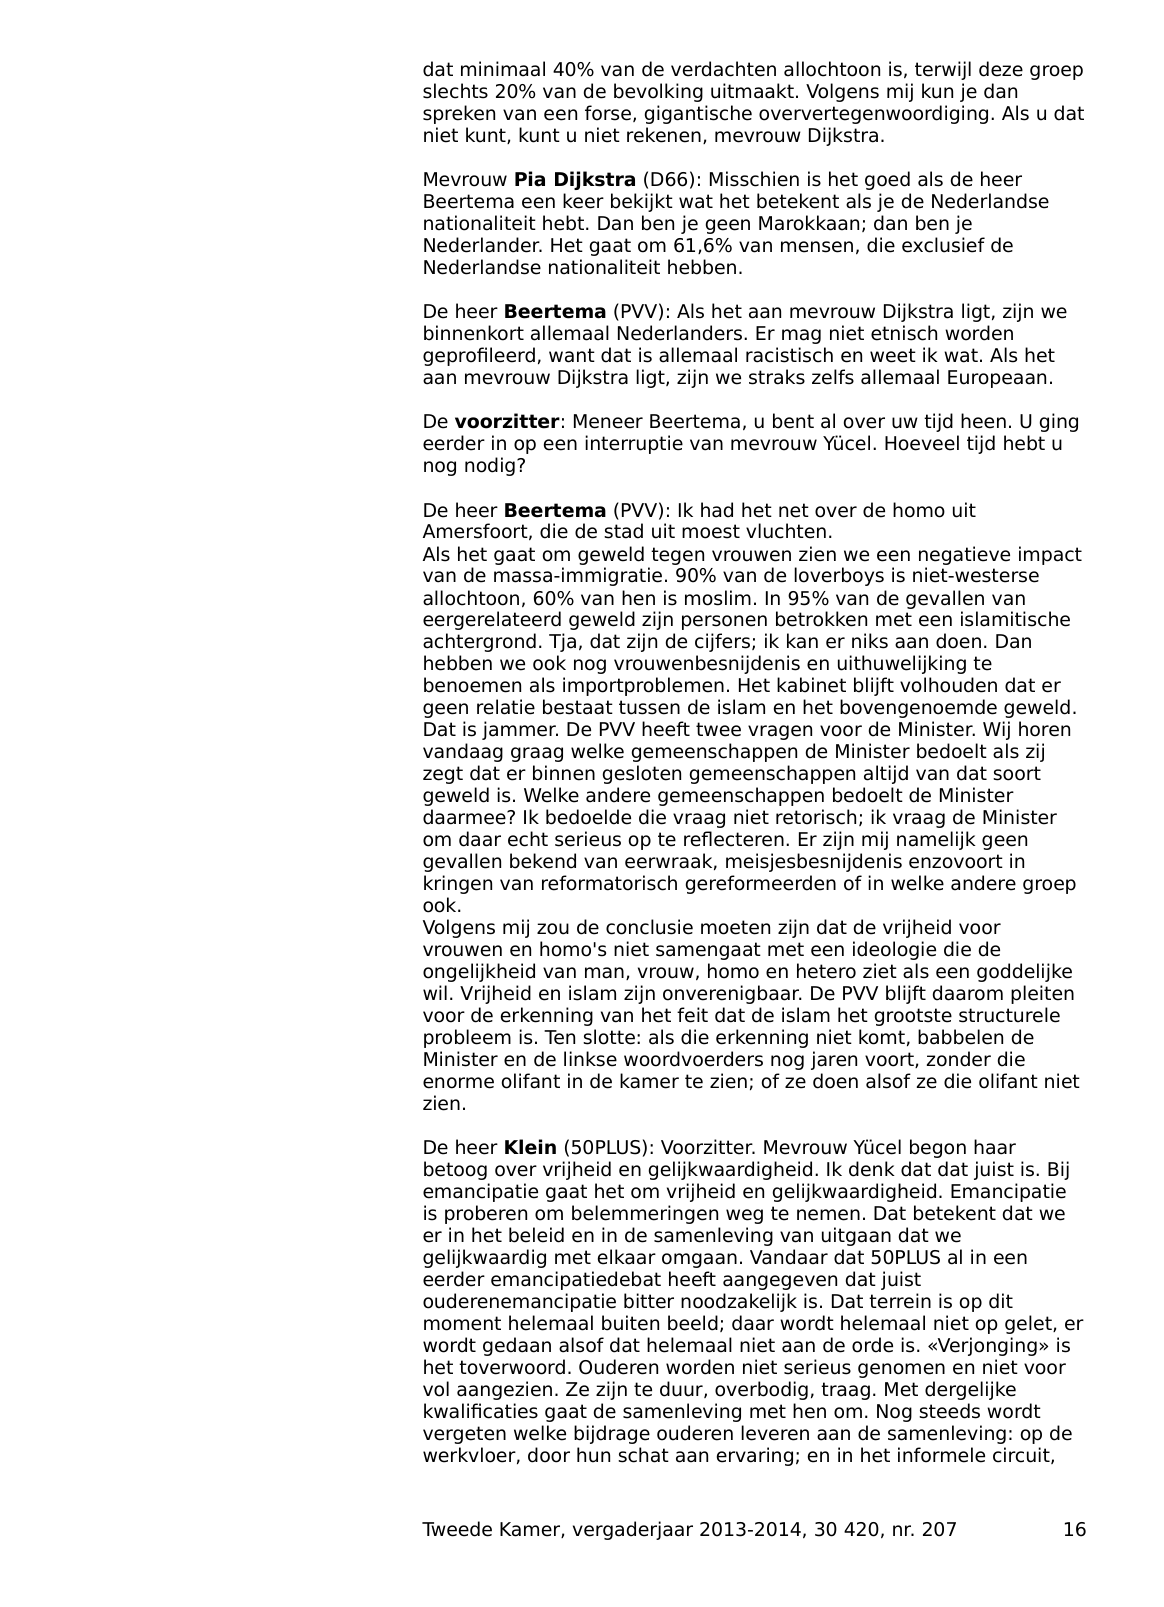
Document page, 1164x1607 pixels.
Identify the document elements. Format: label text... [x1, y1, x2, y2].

text Volgens mij zou de conclusie moeten zijn dat de vrijheid voor vrouwen en homo's niet samengaat met een ideologie die de ongelijkheid van man, vrouw, homo en hetero ziet als een goddelijke wil. Vrijheid en islam zijn onverenigbaar. De PVV blijft daarom pleiten voor de erkenning van het feit dat de islam het grootste structurele probleem is. Ten slotte: als die erkenning niet komt, babbelen de Minister en de linkse woordvoerders nog jaren voort, zonder die enorme olifant in de kamer te zien; of ze doen alsof ze die olifant niet zien. [422, 917, 1087, 1115]
text De heer Beertema (PVV): Als het aan mevrouw Dijkstra ligt, zijn we binnenkort allemaal Nederlanders. Er mag niet etnisch worden geprofileerd, want dat is allemaal racistisch en weet ik wat. Als het aan mevrouw Dijkstra ligt, zijn we straks zelfs allemaal Europeaan. [422, 301, 1087, 389]
text De heer Beertema (PVV): Ik had het net over de homo uit Amersfoort, die de stad uit moest vluchten. [422, 499, 1087, 543]
text Mevrouw Pia Dijkstra (D66): Misschien is het goed als de heer Beertema een keer bekijkt wat het betekent als je de Nederlandse nationaliteit hebt. Dan ben je geen Marokkaan; dan ben je Nederlander. Het gaat om 61,6% van mensen, die exclusief de Nederlandse nationaliteit hebben. [422, 169, 1087, 279]
text De heer Klein (50PLUS): Voorzitter. Mevrouw Yücel begon haar betoog over vrijheid en gelijkwaardigheid. Ik denk dat dat juist is. Bij emancipatie gaat het om vrijheid en gelijkwaardigheid. Emancipatie is proberen om belemmeringen weg te nemen. Dat betekent dat we er in het beleid en in de samenleving van uitgaan dat we gelijkwaardig met elkaar omgaan. Vandaar dat 50PLUS al in een eerder emancipatiedebat heeft aangegeven dat juist ouderenemancipatie bitter noodzakelijk is. Dat terrein is op dit moment helemaal buiten beeld; daar wordt helemaal niet op gelet, er wordt gedaan alsof dat helemaal niet aan de orde is. «Verjonging» is het toverwoord. Ouderen worden niet serieus genomen en niet voor vol aangezien. Ze zijn te duur, overbodig, traag. Met dergelijke kwalificaties gaat de samenleving met hen om. Nog steeds wordt vergeten welke bijdrage ouderen leveren aan de samenleving: op de werkvloer, door hun schat aan ervaring; en in het informele circuit, [422, 1137, 1087, 1467]
text dat minimaal 40% van de verdachten allochtoon is, terwijl deze groep slechts 20% van de bevolking uitmaakt. Volgens mij kun je dan spreken van een forse, gigantische oververtegenwoordiging. Als u dat niet kunt, kunt u niet rekenen, mevrouw Dijkstra. [422, 59, 1087, 147]
text Als het gaat om geweld tegen vrouwen zien we een negatieve impact van de massa-immigratie. 90% van de loverboys is niet-westerse allochtoon, 60% van hen is moslim. In 95% van de gevallen van eergerelateerd geweld zijn personen betrokken met een islamitische achtergrond. Tja, dat zijn de cijfers; ik kan er niks aan doen. Dan hebben we ook nog vrouwenbesnijdenis en uithuwelijking te benoemen als importproblemen. Het kabinet blijft volhouden dat er geen relatie bestaat tussen de islam en het bovengenoemde geweld. Dat is jammer. De PVV heeft twee vragen voor de Minister. Wij horen vandaag graag welke gemeenschappen de Minister bedoelt als zij zegt dat er binnen gesloten gemeenschappen altijd van dat soort geweld is. Welke andere gemeenschappen bedoelt de Minister daarmee? Ik bedoelde die vraag niet retorisch; ik vraag de Minister om daar echt serieus op te reflecteren. Er zijn mij namelijk geen gevallen bekend van eerwraak, meisjesbesnijdenis enzovoort in kringen van reformatorisch gereformeerden of in welke andere groep ook. [422, 543, 1087, 917]
text De voorzitter: Meneer Beertema, u bent al over uw tijd heen. U ging eerder in op een interruptie van mevrouw Yücel. Hoeveel tijd hebt u nog nodig? [422, 411, 1087, 477]
